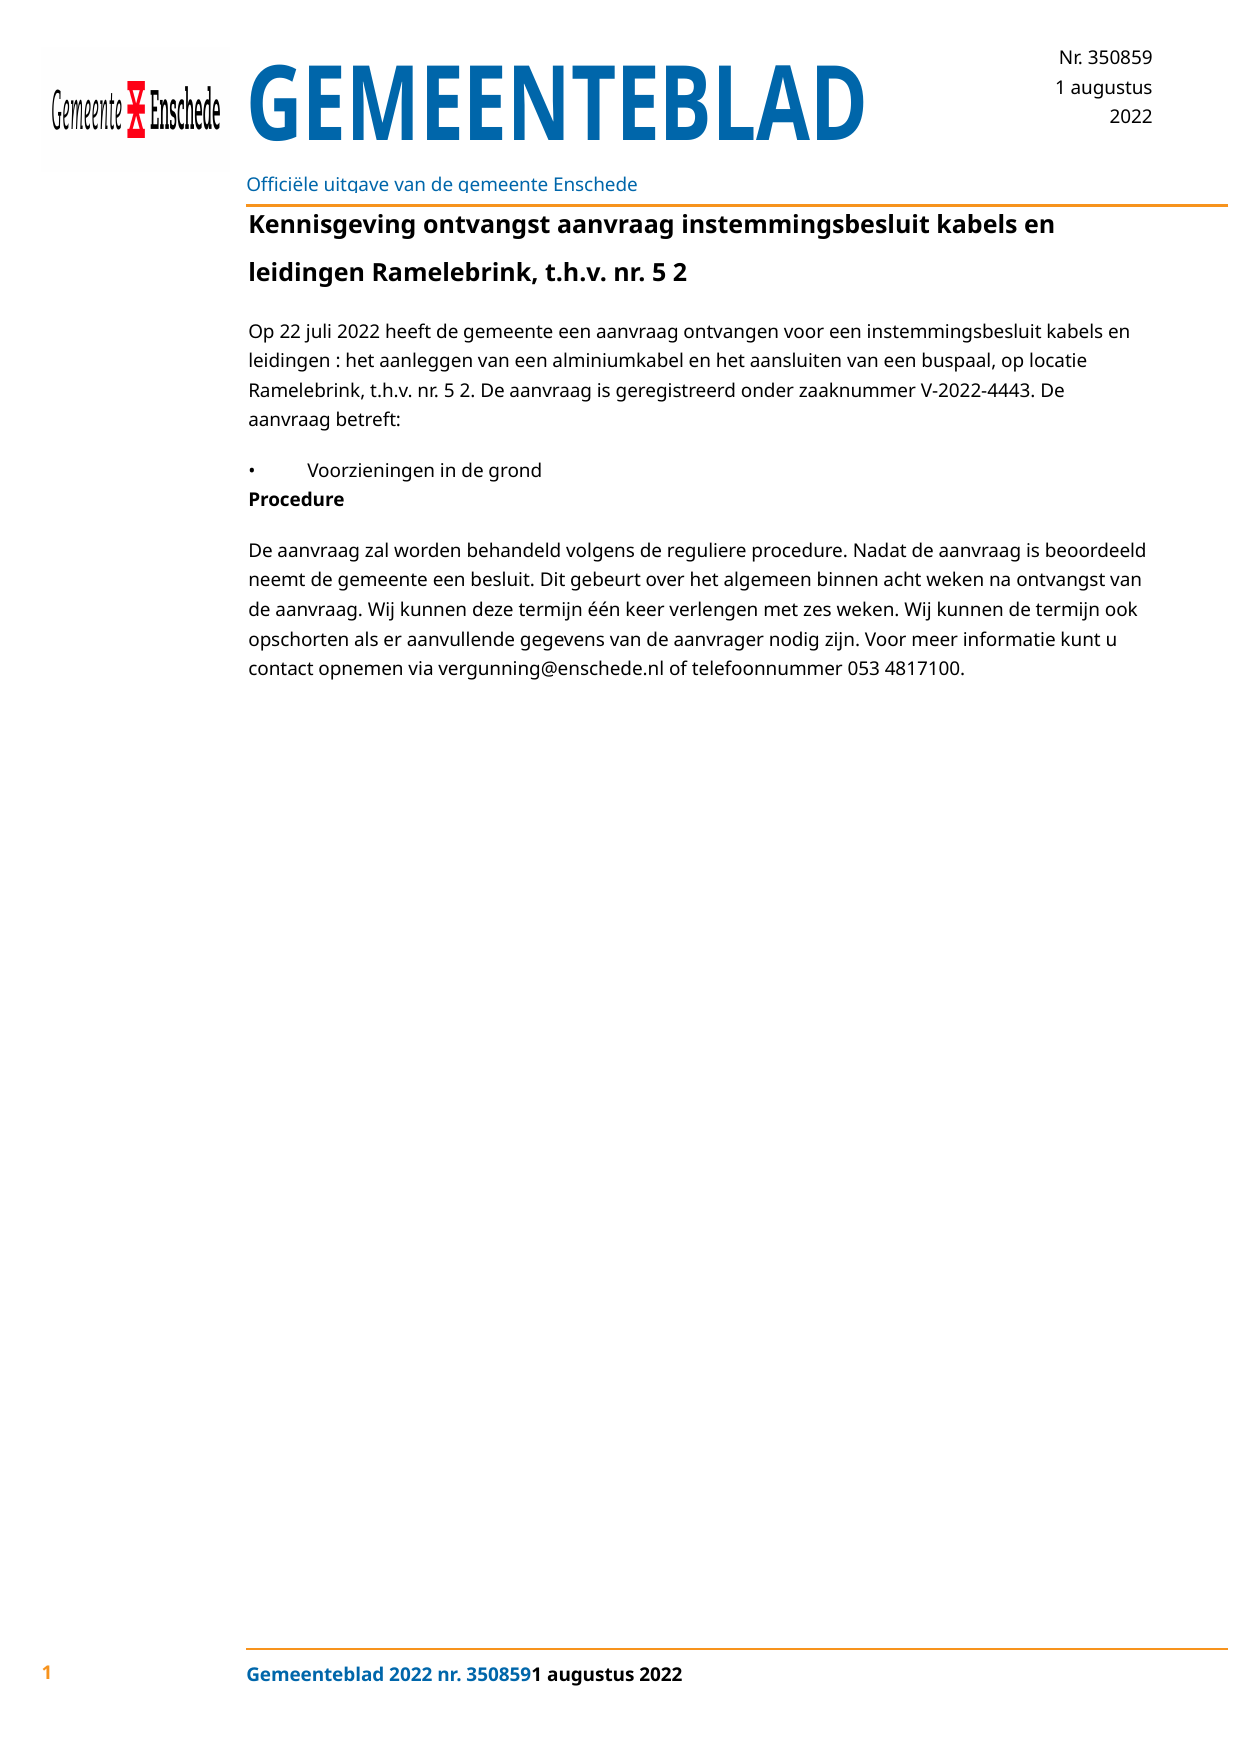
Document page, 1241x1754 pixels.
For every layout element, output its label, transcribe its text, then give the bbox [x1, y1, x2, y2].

picture [41, 47, 231, 172]
list Voorzieningen in de grond [248, 457, 1152, 483]
text Procedure [248, 487, 1152, 512]
text Kennisgeving ontvangst aanvraag instemmingsbesluit kabels en leidingen Ramelebrink, t.h.v. nr. 5 2 [248, 207, 1152, 288]
text De aanvraag zal worden behandeld volgens de reguliere procedure. Nadat de aanvraag is beoordeeld neemt de gemeente een besluit. Dit gebeurt over het algemeen binnen acht weken na ontvangst van de aanvraag. Wij kunnen deze termijn één keer verlengen met zes weken. Wij kunnen de termijn ook opschorten als er aanvullende gegevens van de aanvrager nodig zijn. Voor meer informatie kunt u contact opnemen via vergunning@enschede.nl of telefoonnummer 053 4817100. [248, 537, 1152, 681]
text Op 22 juli 2022 heeft de gemeente een aanvraag ontvangen voor een instemmingsbesluit kabels en leidingen : het aanleggen van een alminiumkabel en het aansluiten van een buspaal, op locatie Ramelebrink, t.h.v. nr. 5 2. De aanvraag is geregistreerd onder zaaknummer V-2022-4443. De aanvraag betreft: [248, 318, 1152, 432]
